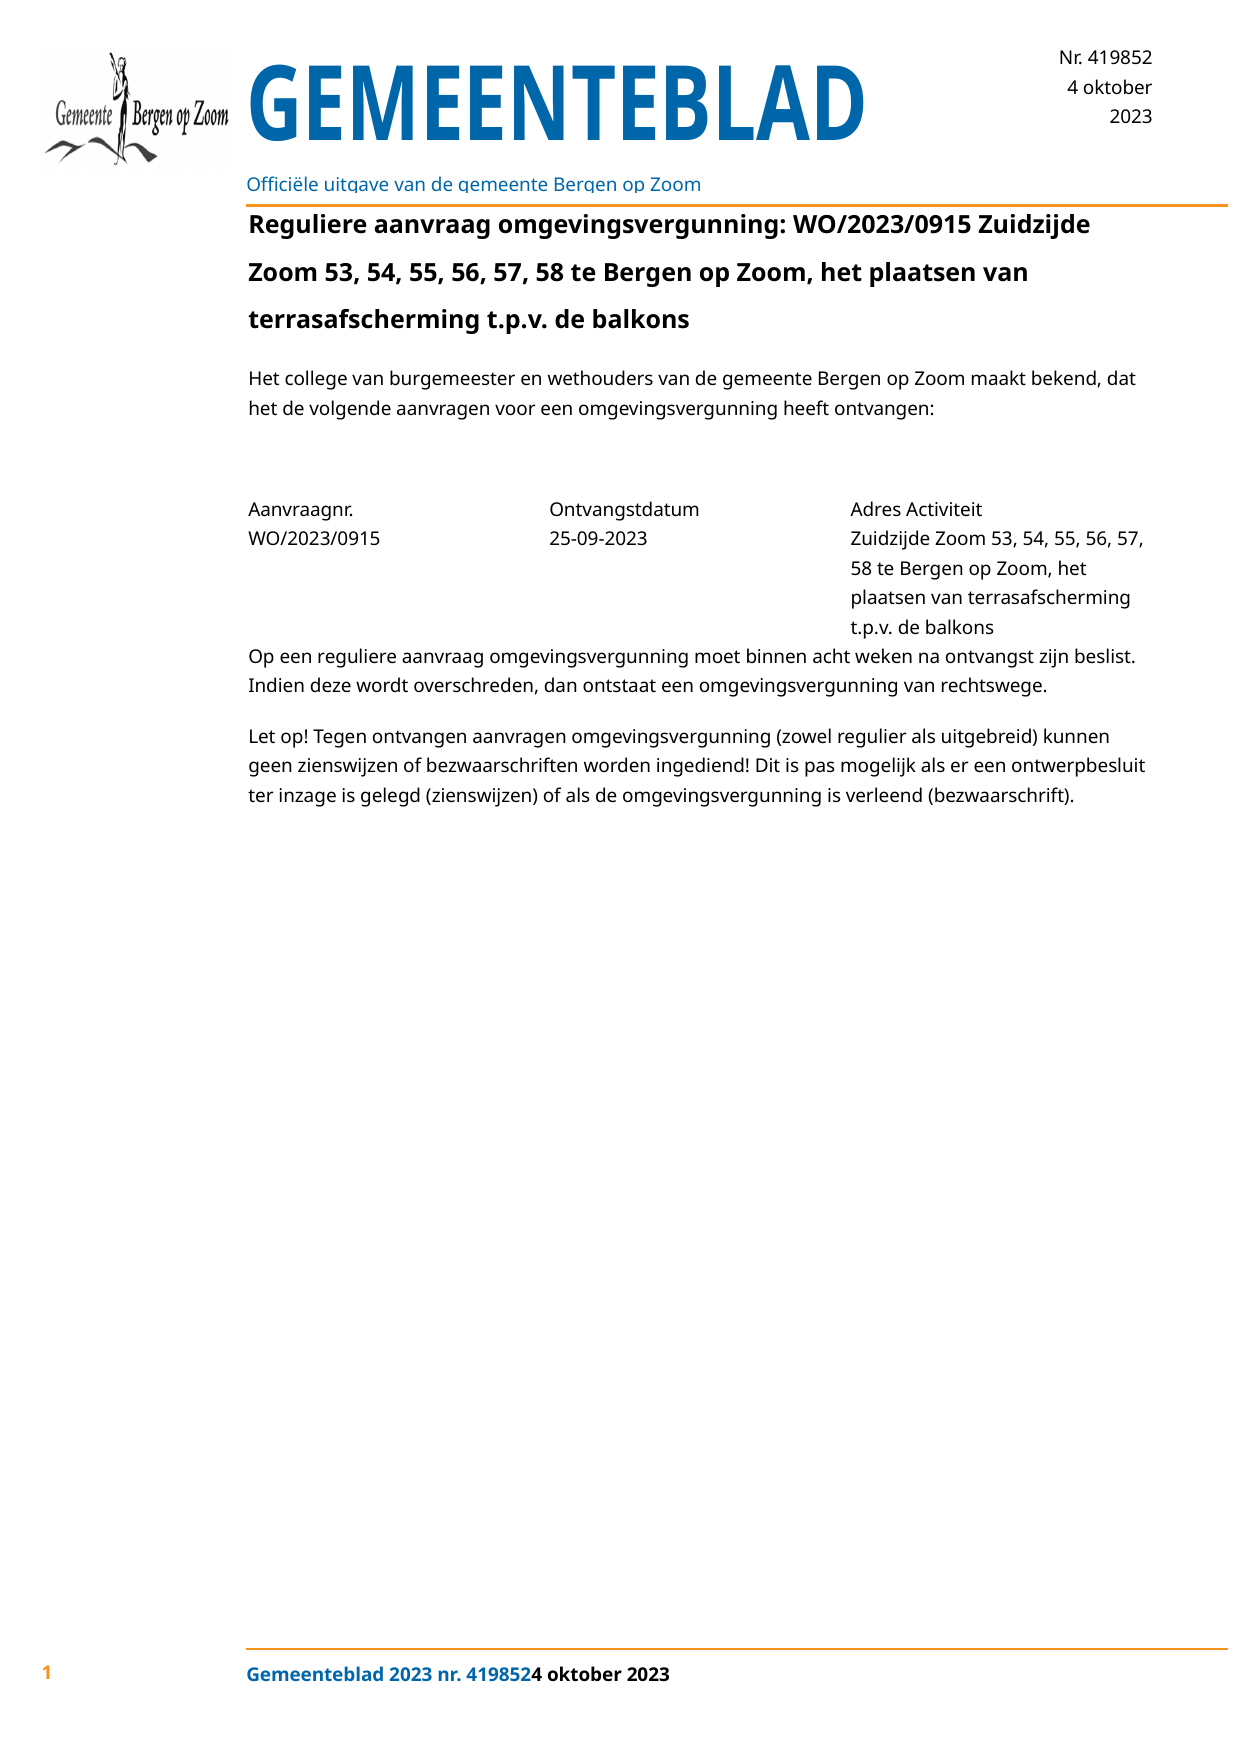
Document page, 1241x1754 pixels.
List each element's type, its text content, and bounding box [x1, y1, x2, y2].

table_header Zuidzijde Zoom 53, 54, 55, 56, 57, 58 te Bergen op Zoom, het plaatsen van terrasafscherming t.p.v. de balkons [850, 525, 1152, 639]
table_header WO/2023/0915 [248, 525, 549, 639]
table_header Adres Activiteit [850, 496, 1152, 522]
table_header Ontvangstdatum [549, 496, 850, 522]
table_header 25-09-2023 [549, 525, 850, 639]
picture [41, 47, 231, 172]
table_header Aanvraagnr. [248, 496, 549, 522]
text Het college van burgemeester en wethouders van de gemeente Bergen op Zoom maakt bekend, dat het de volgende aanvragen voor een omgevingsvergunning heeft ontvangen: [248, 366, 1152, 421]
text Let op! Tegen ontvangen aanvragen omgevingsvergunning (zowel regulier als uitgebreid) kunnen geen zienswijzen of bezwaarschriften worden ingediend! Dit is pas mogelijk als er een ontwerpbesluit ter inzage is gelegd (zienswijzen) of als de omgevingsvergunning is verleend (bezwaarschrift). [248, 723, 1152, 808]
text Reguliere aanvraag omgevingsvergunning: WO/2023/0915 Zuidzijde Zoom 53, 54, 55, 56, 57, 58 te Bergen op Zoom, het plaatsen van terrasafscherming t.p.v. de balkons [248, 207, 1152, 336]
text Op een reguliere aanvraag omgevingsvergunning moet binnen acht weken na ontvangst zijn beslist. Indien deze wordt overschreden, dan ontstaat een omgevingsvergunning van rechtswege. [248, 643, 1152, 698]
